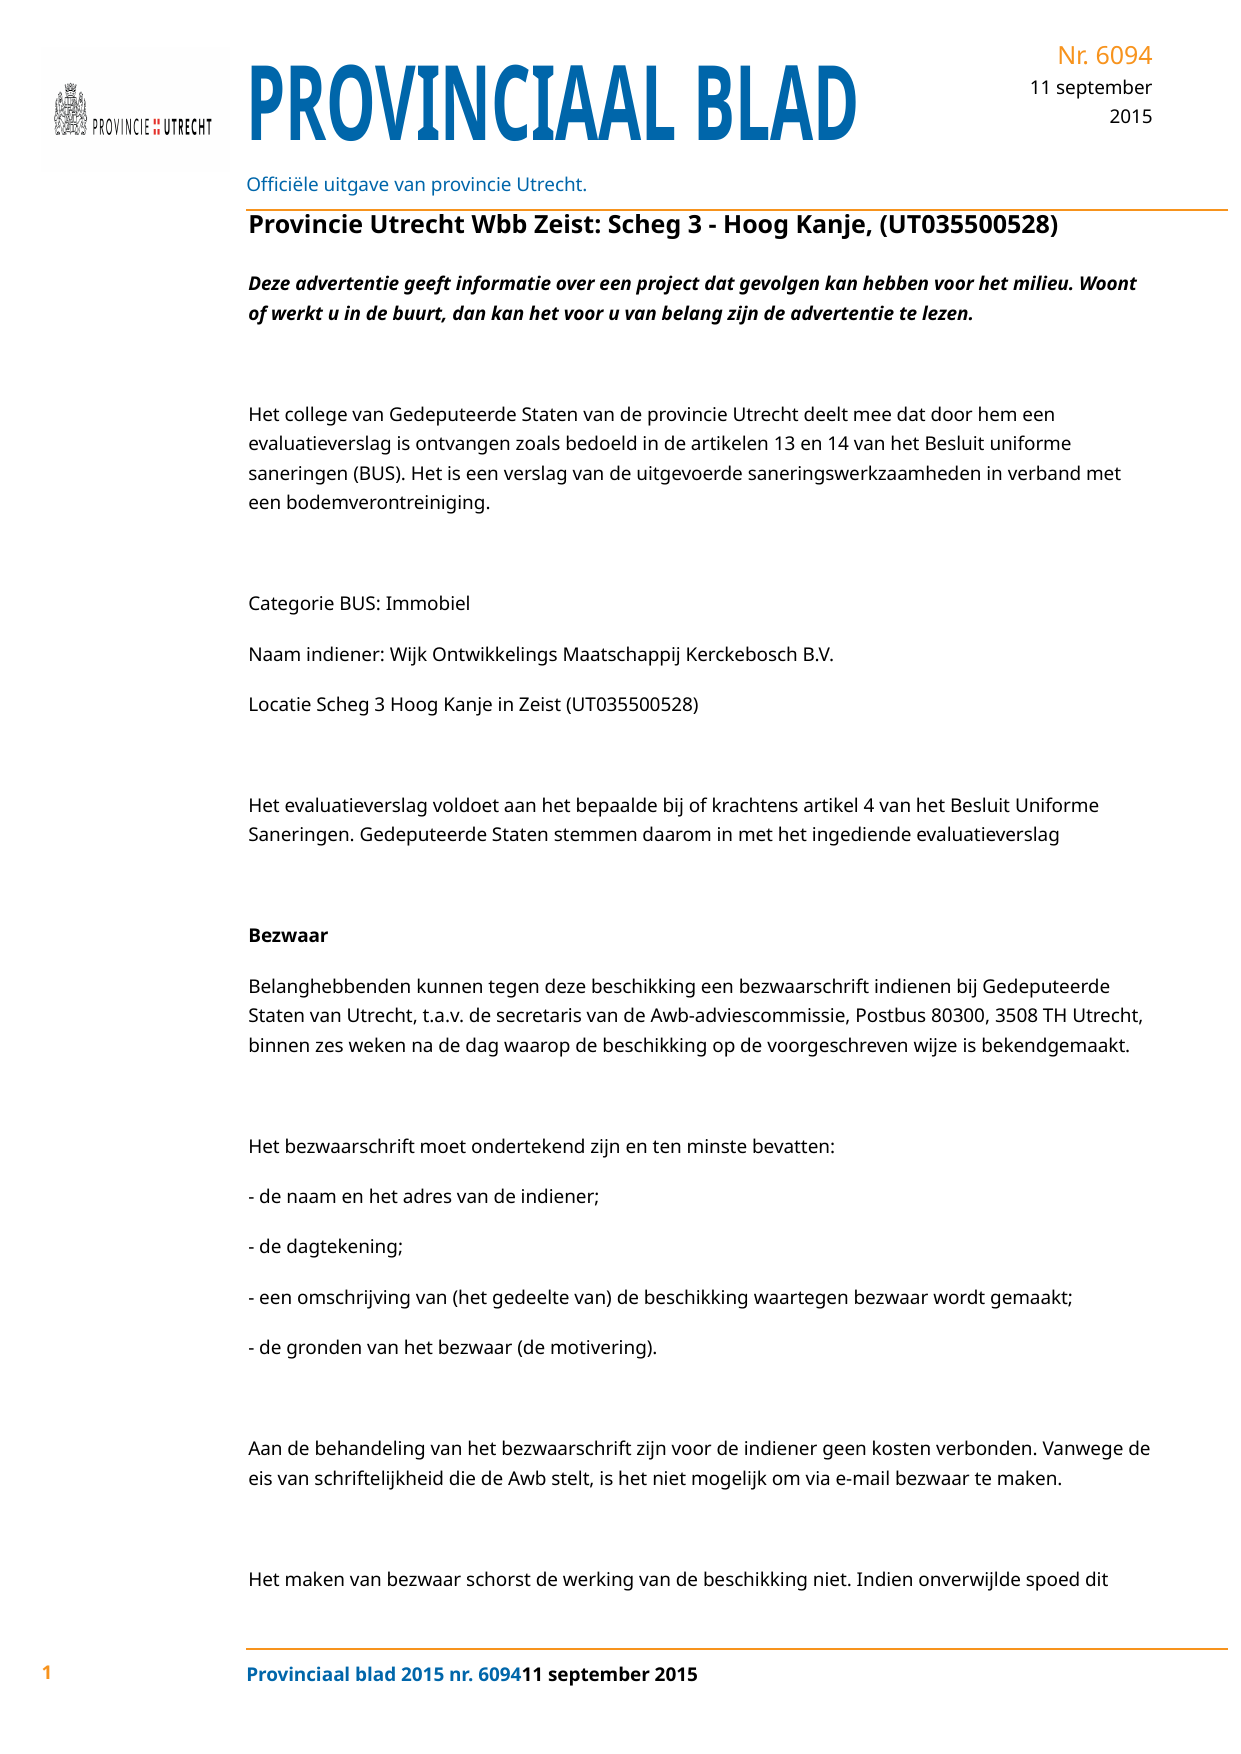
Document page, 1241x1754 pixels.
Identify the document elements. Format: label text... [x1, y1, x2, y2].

text Deze advertentie geeft informatie over een project dat gevolgen kan hebben voor het milieu. Woont of werkt u in de buurt, dan kan het voor u van belang zijn de advertentie te lezen. [248, 270, 1152, 326]
text Bezwaar [248, 922, 1152, 948]
text - de naam en het adres van de indiener; [248, 1183, 1152, 1209]
text Categorie BUS: Immobiel [248, 590, 1152, 616]
text Locatie Scheg 3 Hoog Kanje in Zeist (UT035500528) [248, 691, 1152, 717]
text Provincie Utrecht Wbb Zeist: Scheg 3 - Hoog Kanje, (UT035500528) [248, 211, 1152, 241]
text Aan de behandeling van het bezwaarschrift zijn voor de indiener geen kosten verbonden. Vanwege de eis van schriftelijkheid die de Awb stelt, is het niet mogelijk om via e-mail bezwaar te maken. [248, 1435, 1152, 1491]
text Naam indiener: Wijk Ontwikkelings Maatschappij Kerckebosch B.V. [248, 641, 1152, 666]
text Het evaluatieverslag voldoet aan het bepaalde bij of krachtens artikel 4 van het Besluit Uniforme Saneringen. Gedeputeerde Staten stemmen daarom in met het ingediende evaluatieverslag [248, 792, 1152, 847]
text Het maken van bezwaar schorst de werking van de beschikking niet. Indien onverwijlde spoed dit [248, 1566, 1152, 1591]
text Belanghebbenden kunnen tegen deze beschikking een bezwaarschrift indienen bij Gedeputeerde Staten van Utrecht, t.a.v. de secretaris van de Awb-adviescommissie, Postbus 80300, 3508 TH Utrecht, binnen zes weken na de dag waarop de beschikking op de voorgeschreven wijze is bekendgemaakt. [248, 973, 1152, 1058]
text Het bezwaarschrift moet ondertekend zijn en ten minste bevatten: [248, 1133, 1152, 1158]
text - een omschrijving van (het gedeelte van) de beschikking waartegen bezwaar wordt gemaakt; [248, 1284, 1152, 1310]
text Het college van Gedeputeerde Staten van de provincie Utrecht deelt mee dat door hem een evaluatieverslag is ontvangen zoals bedoeld in de artikelen 13 en 14 van het Besluit uniforme saneringen (BUS). Het is een verslag van de uitgevoerde saneringswerkzaamheden in verband met een bodemverontreiniging. [248, 401, 1152, 515]
text - de gronden van het bezwaar (de motivering). [248, 1334, 1152, 1360]
picture [41, 47, 231, 172]
text - de dagtekening; [248, 1234, 1152, 1259]
